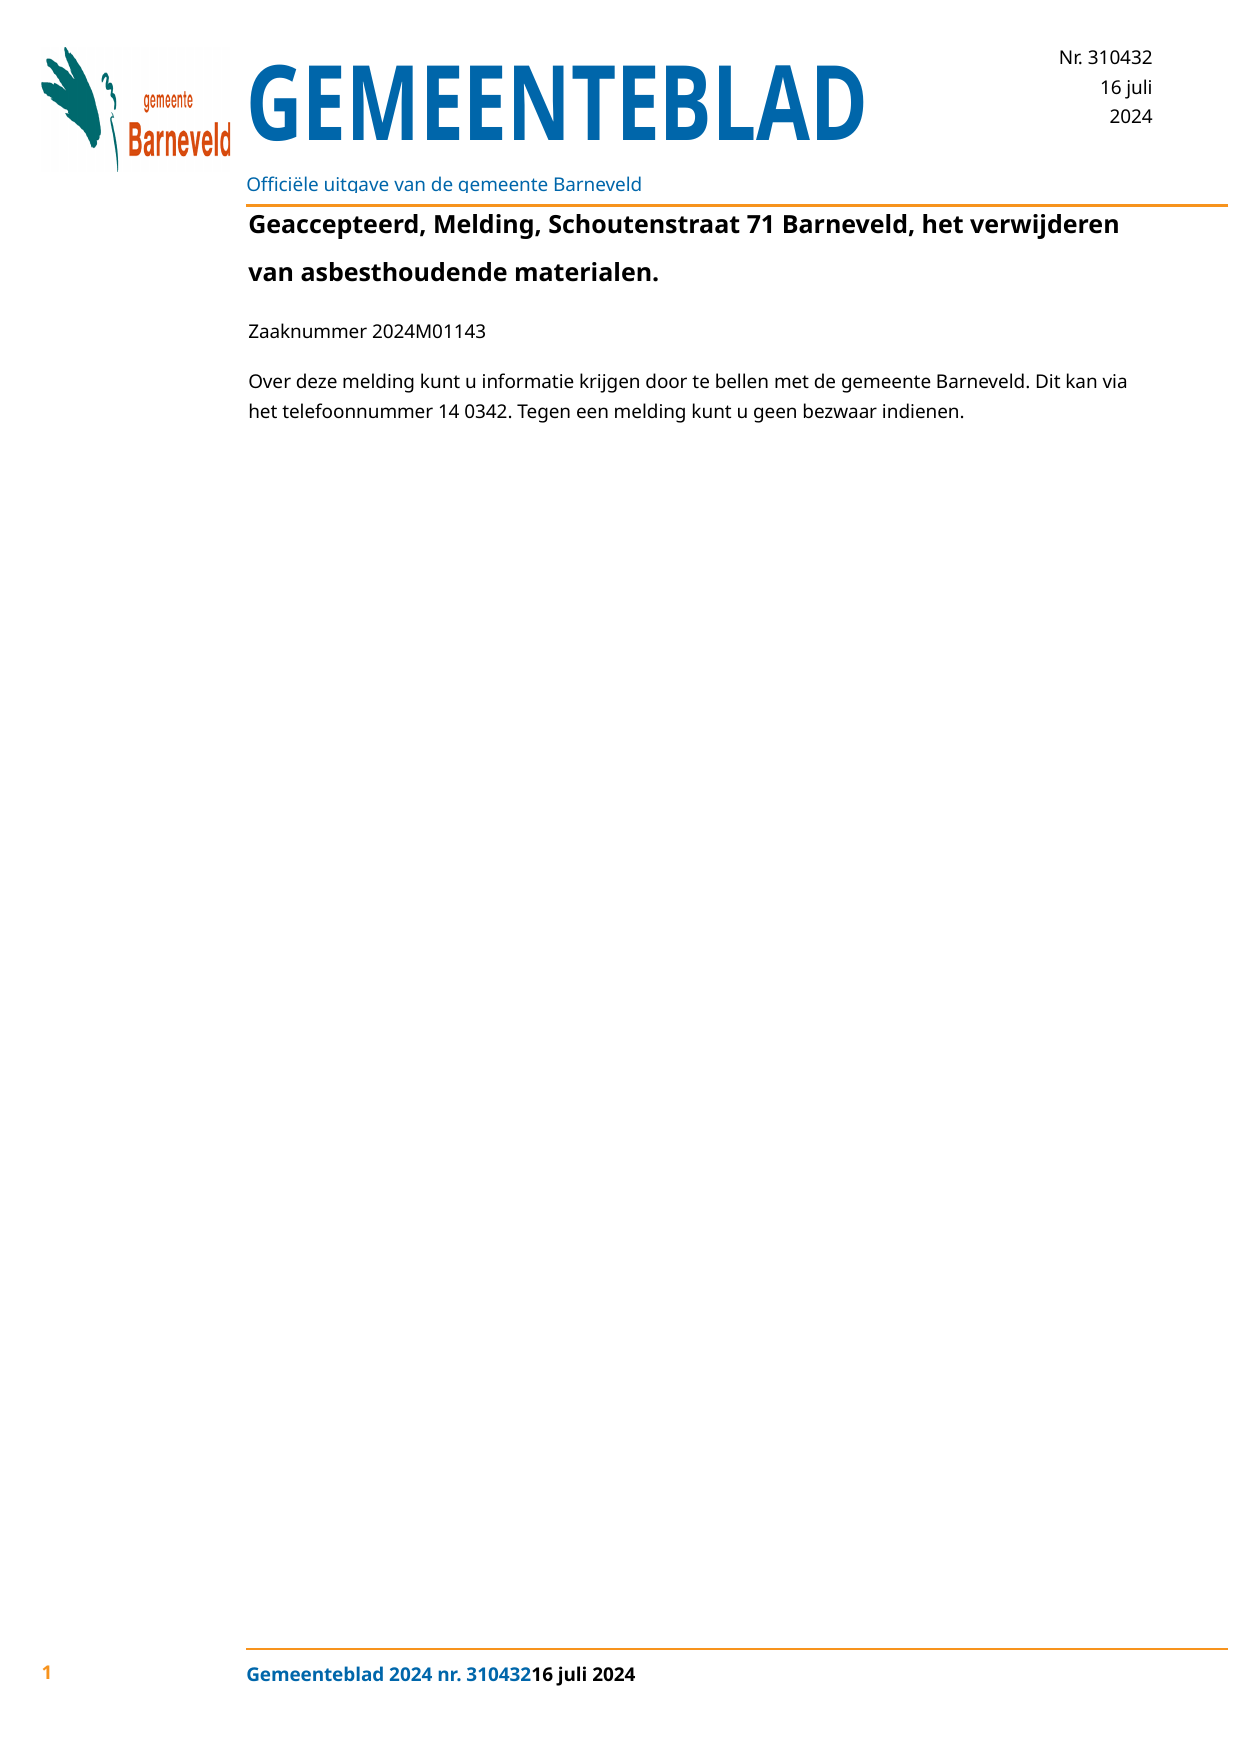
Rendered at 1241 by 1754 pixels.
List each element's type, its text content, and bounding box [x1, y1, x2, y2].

text Over deze melding kunt u informatie krijgen door te bellen met de gemeente Barneveld. Dit kan via het telefoonnummer 14 0342. Tegen een melding kunt u geen bezwaar indienen. [248, 368, 1152, 424]
picture [41, 47, 231, 172]
text Geaccepteerd, Melding, Schoutenstraat 71 Barneveld, het verwijderen van asbesthoudende materialen. [248, 207, 1152, 288]
text Zaaknummer 2024M01143 [248, 318, 1152, 344]
